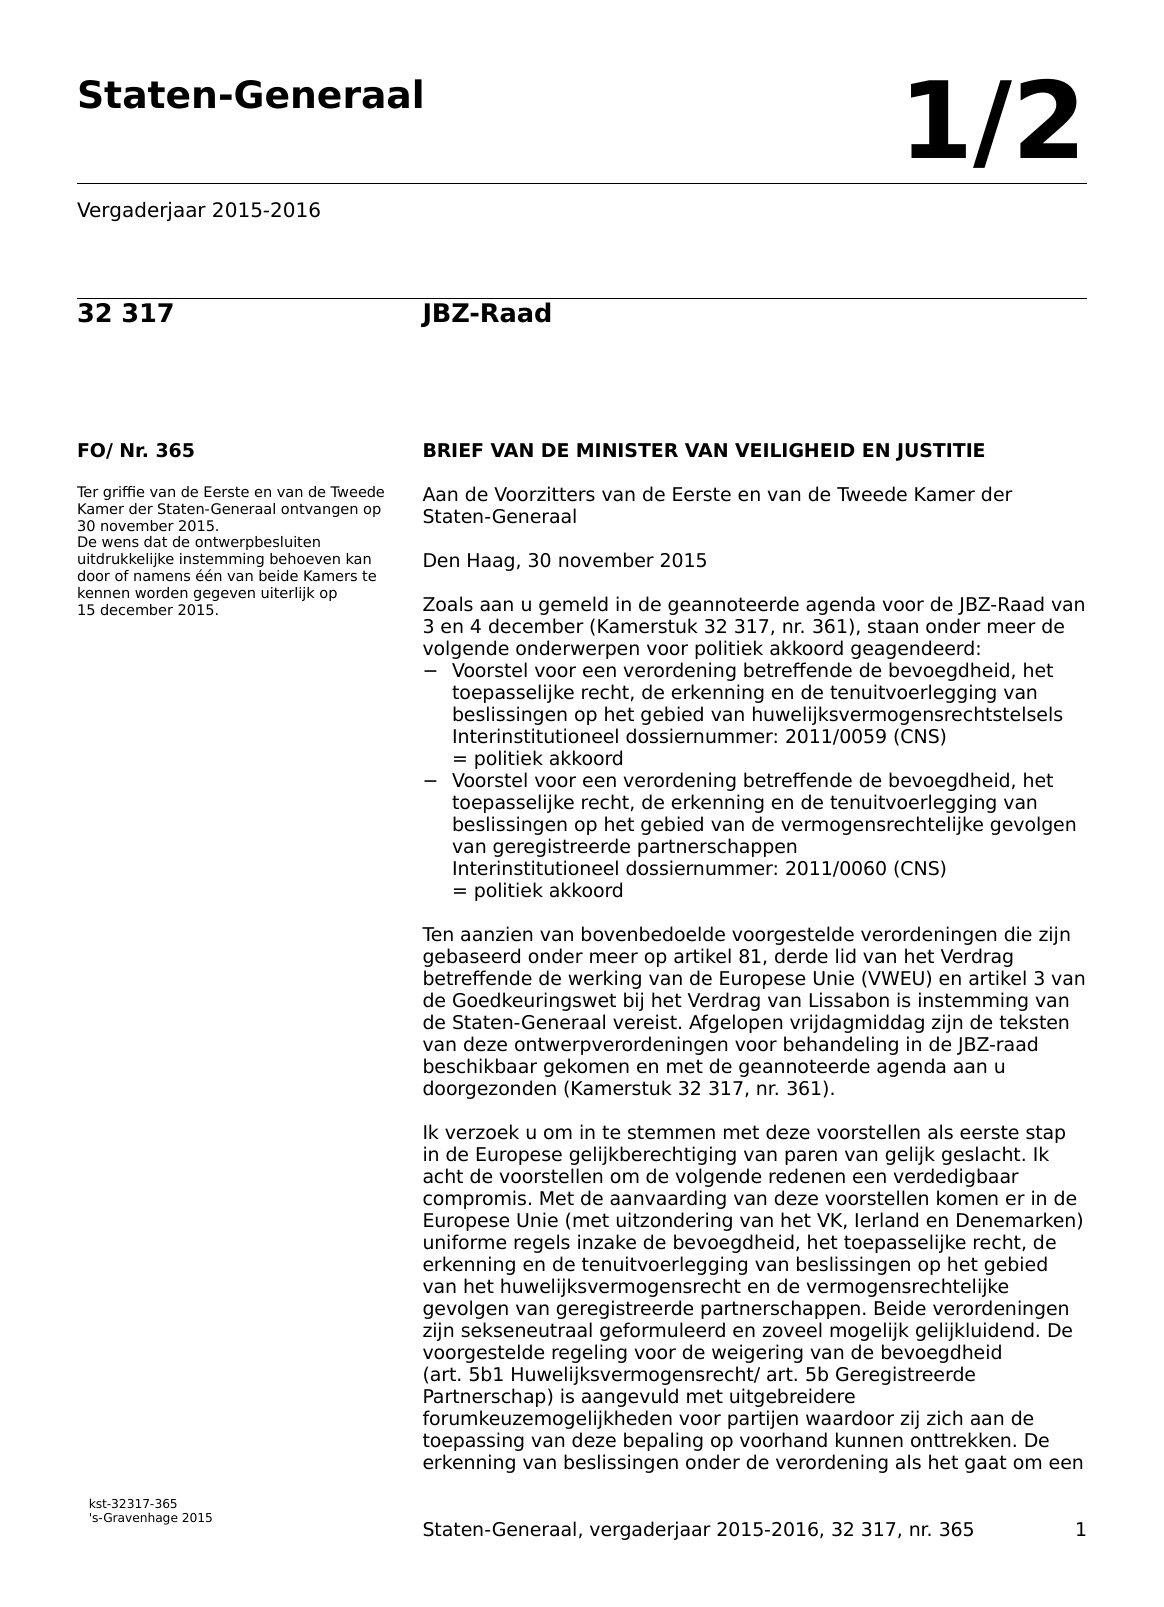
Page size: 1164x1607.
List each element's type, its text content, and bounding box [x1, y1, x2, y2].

text Den Haag, 30 november 2015 [422, 550, 1087, 572]
subtitle FO/ Nr. 365 BRIEF VAN DE MINISTER VAN VEILIGHEID EN JUSTITIE [77, 440, 1087, 462]
text Aan de Voorzitters van de Eerste en van de Tweede Kamer der Staten-Generaal [422, 484, 1087, 528]
text = politiek akkoord [452, 880, 1087, 902]
text De wens dat de ontwerpbesluiten uitdrukkelijke instemming behoeven kan door of namens één van beide Kamers te kennen worden gegeven uiterlijk op 15 december 2015. [77, 534, 399, 619]
text = politiek akkoord [452, 748, 1087, 770]
table_header 1/2 [886, 59, 1087, 183]
text 's-Gravenhage 2015 [88, 1511, 323, 1525]
text − Voorstel voor een verordening betreffende de bevoegdheid, het toepasselijke recht, de erkenning en de tenuitvoerlegging van beslissingen op het gebied van huwelijksvermogensrechtstelsels [422, 660, 1087, 726]
text − Voorstel voor een verordening betreffende de bevoegdheid, het toepasselijke recht, de erkenning en de tenuitvoerlegging van beslissingen op het gebied van de vermogensrechtelijke gevolgen van geregistreerde partnerschappen [422, 770, 1087, 858]
subtitle 32 317 JBZ-Raad [77, 299, 1087, 329]
text Zoals aan u gemeld in de geannoteerde agenda voor de JBZ-Raad van 3 en 4 december (Kamerstuk 32 317, nr. 361), staan onder meer de volgende onderwerpen voor politiek akkoord geagendeerd: [422, 594, 1087, 660]
table_header Staten-Generaal [77, 59, 886, 183]
table_cell Vergaderjaar 2015-2016 [77, 184, 1087, 298]
text Ik verzoek u om in te stemmen met deze voorstellen als eerste stap in de Europese gelijkberechtiging van paren van gelijk geslacht. Ik acht de voorstellen om de volgende redenen een verdedigbaar compromis. Met de aanvaarding van deze voorstellen komen er in de Europese Unie (met uitzondering van het VK, Ierland en Denemarken) uniforme regels inzake de bevoegdheid, het toepasselijke recht, de erkenning en de tenuitvoerlegging van beslissingen op het gebied van het huwelijksvermogensrecht en de vermogensrechtelijke gevolgen van geregistreerde partnerschappen. Beide verordeningen zijn sekseneutraal geformuleerd en zoveel mogelijk gelijkluidend. De voorgestelde regeling voor de weigering van de bevoegdheid (art. 5b1 Huwelijksvermogensrecht/ art. 5b Geregistreerde Partnerschap) is aangevuld met uitgebreidere forumkeuzemogelijkheden voor partijen waardoor zij zich aan de toepassing van deze bepaling op voorhand kunnen onttrekken. De erkenning van beslissingen onder de verordening als het gaat om een [422, 1122, 1087, 1474]
text Interinstitutioneel dossiernummer: 2011/0060 (CNS) [452, 858, 1087, 880]
text kst-32317-365 [88, 1497, 323, 1511]
text Ten aanzien van bovenbedoelde voorgestelde verordeningen die zijn gebaseerd onder meer op artikel 81, derde lid van het Verdrag betreffende de werking van de Europese Unie (VWEU) en artikel 3 van de Goedkeuringswet bij het Verdrag van Lissabon is instemming van de Staten-Generaal vereist. Afgelopen vrijdagmiddag zijn de teksten van deze ontwerpverordeningen voor behandeling in de JBZ-raad beschikbaar gekomen en met de geannoteerde agenda aan u doorgezonden (Kamerstuk 32 317, nr. 361). [422, 924, 1087, 1100]
text Ter griffie van de Eerste en van de Tweede Kamer der Staten-Generaal ontvangen op 30 november 2015. [77, 484, 399, 534]
text Interinstitutioneel dossiernummer: 2011/0059 (CNS) [452, 726, 1087, 748]
